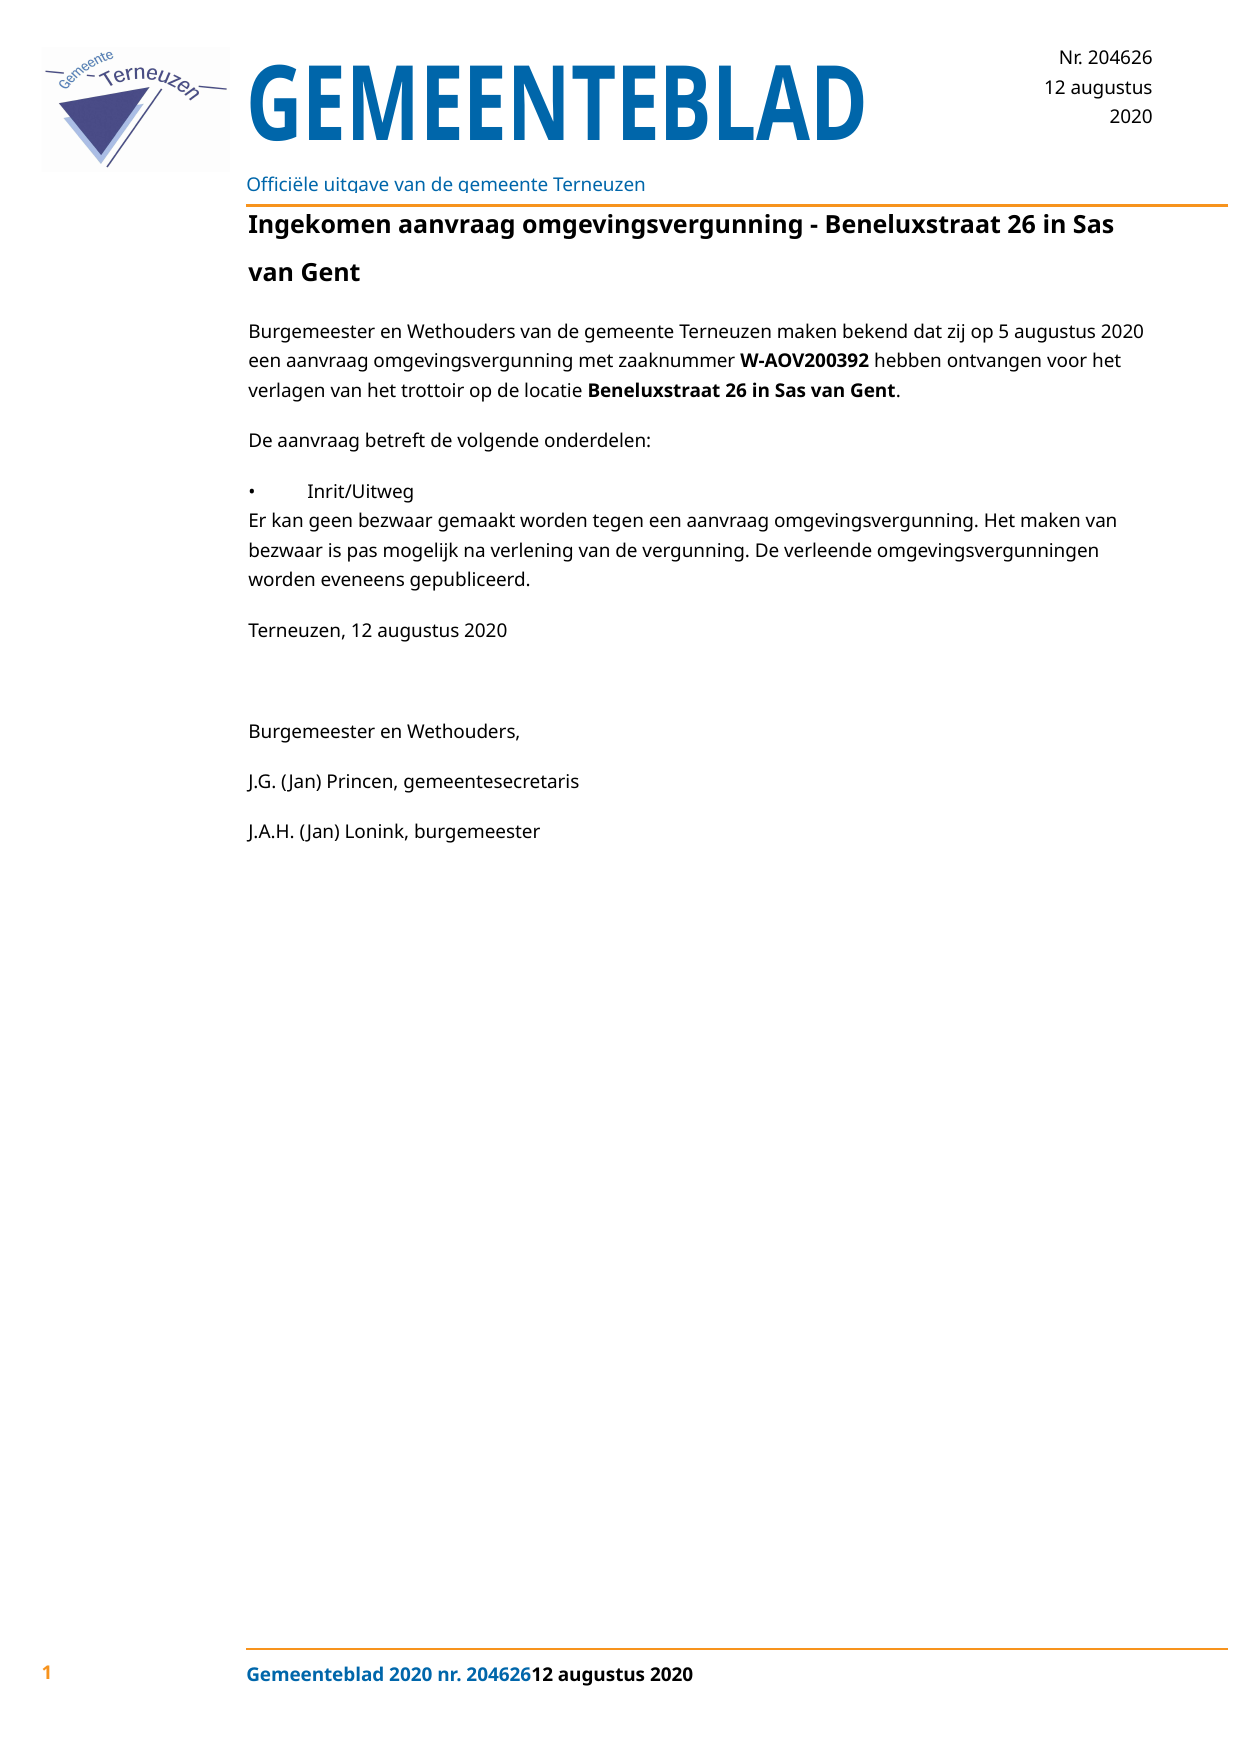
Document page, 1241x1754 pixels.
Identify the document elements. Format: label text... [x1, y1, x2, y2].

text Burgemeester en Wethouders van de gemeente Terneuzen maken bekend dat zij op 5 augustus 2020 een aanvraag omgevingsvergunning met zaaknummer W-AOV200392 hebben ontvangen voor het verlagen van het trottoir op de locatie Beneluxstraat 26 in Sas van Gent. [248, 318, 1152, 403]
text Er kan geen bezwaar gemaakt worden tegen een aanvraag omgevingsvergunning. Het maken van bezwaar is pas mogelijk na verlening van de vergunning. De verleende omgevingsvergunningen worden eveneens gepubliceerd. [248, 507, 1152, 592]
text J.A.H. (Jan) Lonink, burgemeester [248, 819, 1152, 844]
text De aanvraag betreft de volgende onderdelen: [248, 427, 1152, 453]
text Ingekomen aanvraag omgevingsvergunning - Beneluxstraat 26 in Sas van Gent [248, 207, 1152, 288]
list Inrit/Uitweg [248, 478, 1152, 504]
text Burgemeester en Wethouders, [248, 718, 1152, 744]
picture [41, 47, 231, 172]
text J.G. (Jan) Princen, gemeentesecretaris [248, 768, 1152, 794]
text Terneuzen, 12 augustus 2020 [248, 617, 1152, 643]
